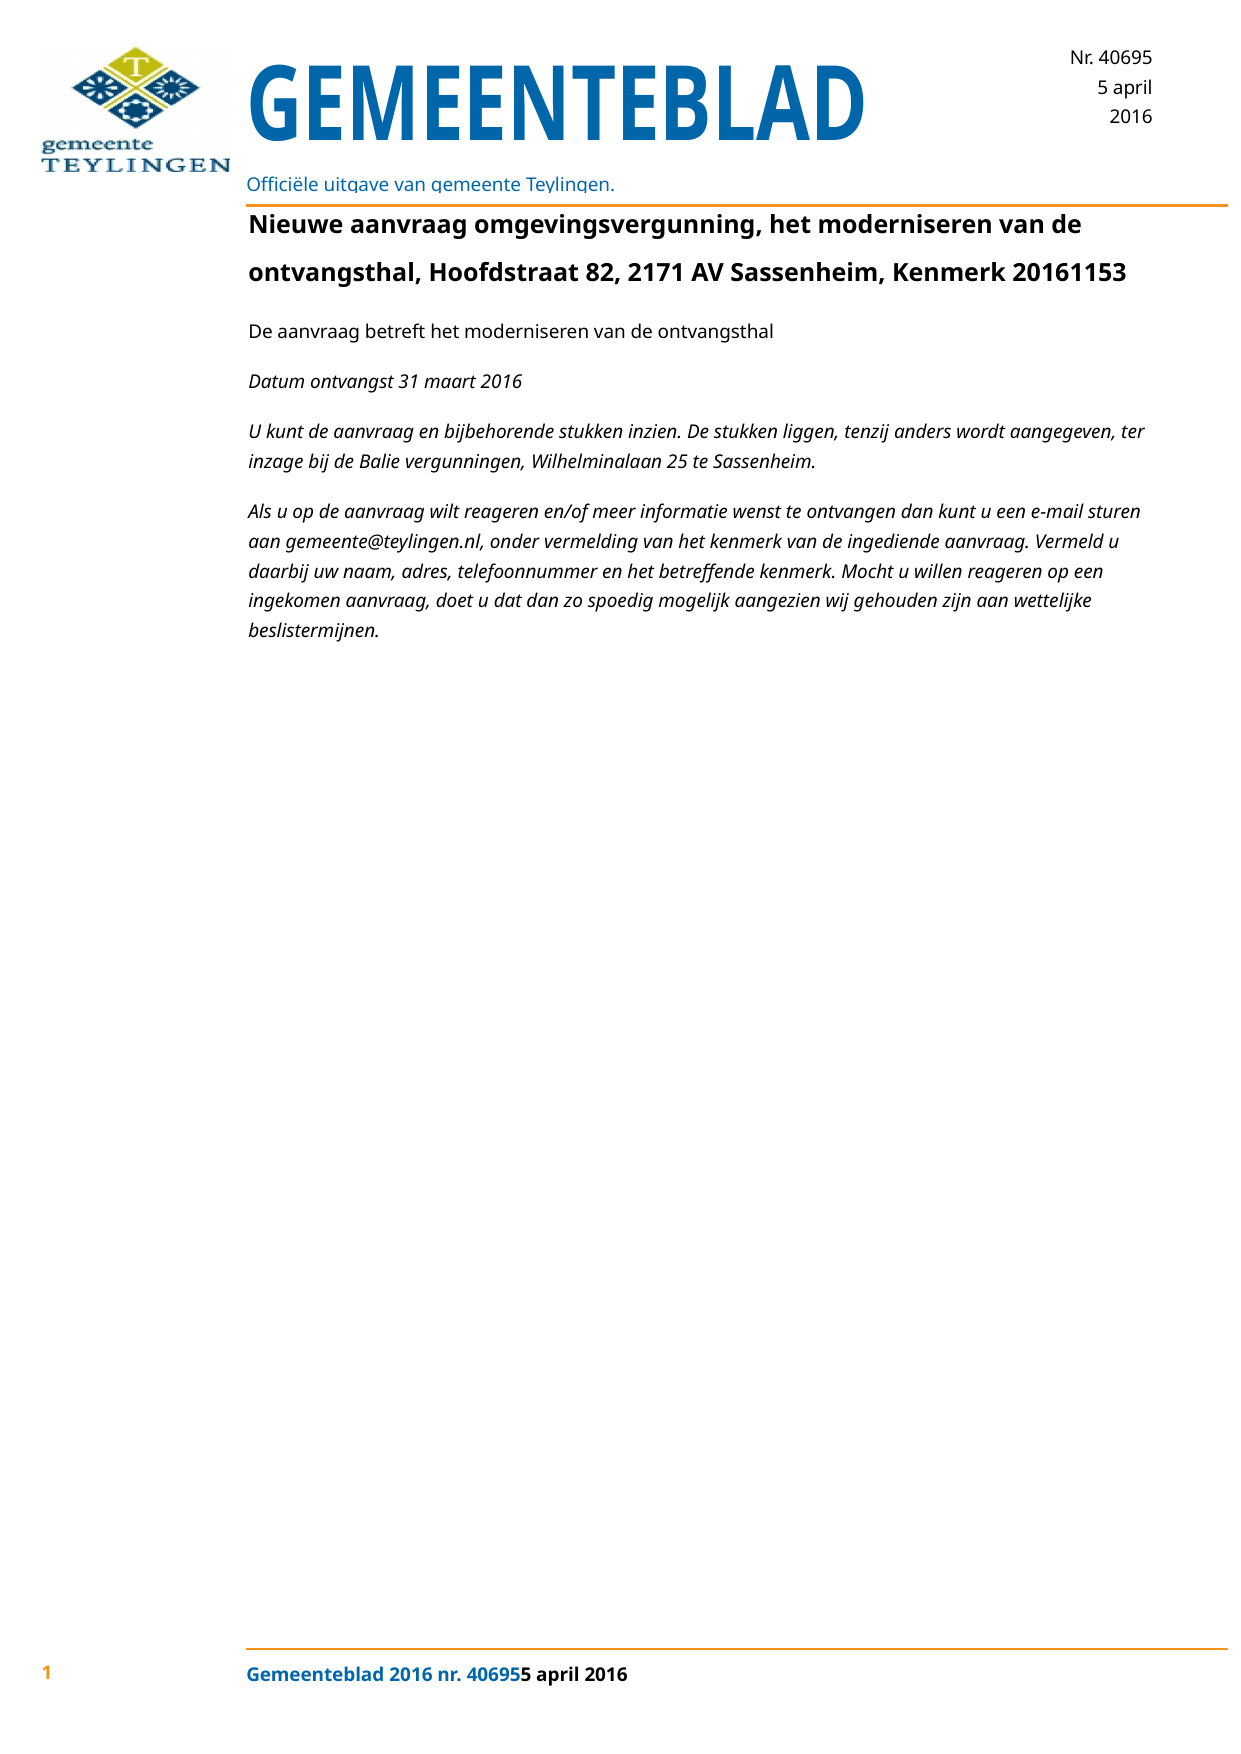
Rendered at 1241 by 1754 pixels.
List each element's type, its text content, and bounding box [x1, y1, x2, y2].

text Als u op de aanvraag wilt reageren en/of meer informatie wenst te ontvangen dan kunt u een e-mail sturen aan gemeente@teylingen.nl, onder vermelding van het kenmerk van de ingediende aanvraag. Vermeld u daarbij uw naam, adres, telefoonnummer en het betreffende kenmerk. Mocht u willen reageren op een ingekomen aanvraag, doet u dat dan zo spoedig mogelijk aangezien wij gehouden zijn aan wettelijke beslistermijnen. [248, 499, 1152, 643]
picture [41, 47, 231, 172]
text De aanvraag betreft het moderniseren van de ontvangsthal [248, 318, 1152, 344]
text Datum ontvangst 31 maart 2016 [248, 368, 1152, 394]
text U kunt de aanvraag en bijbehorende stukken inzien. De stukken liggen, tenzij anders wordt aangegeven, ter inzage bij de Balie vergunningen, Wilhelminalaan 25 te Sassenheim. [248, 419, 1152, 474]
text Nieuwe aanvraag omgevingsvergunning, het moderniseren van de ontvangsthal, Hoofdstraat 82, 2171 AV Sassenheim, Kenmerk 20161153 [248, 207, 1152, 288]
